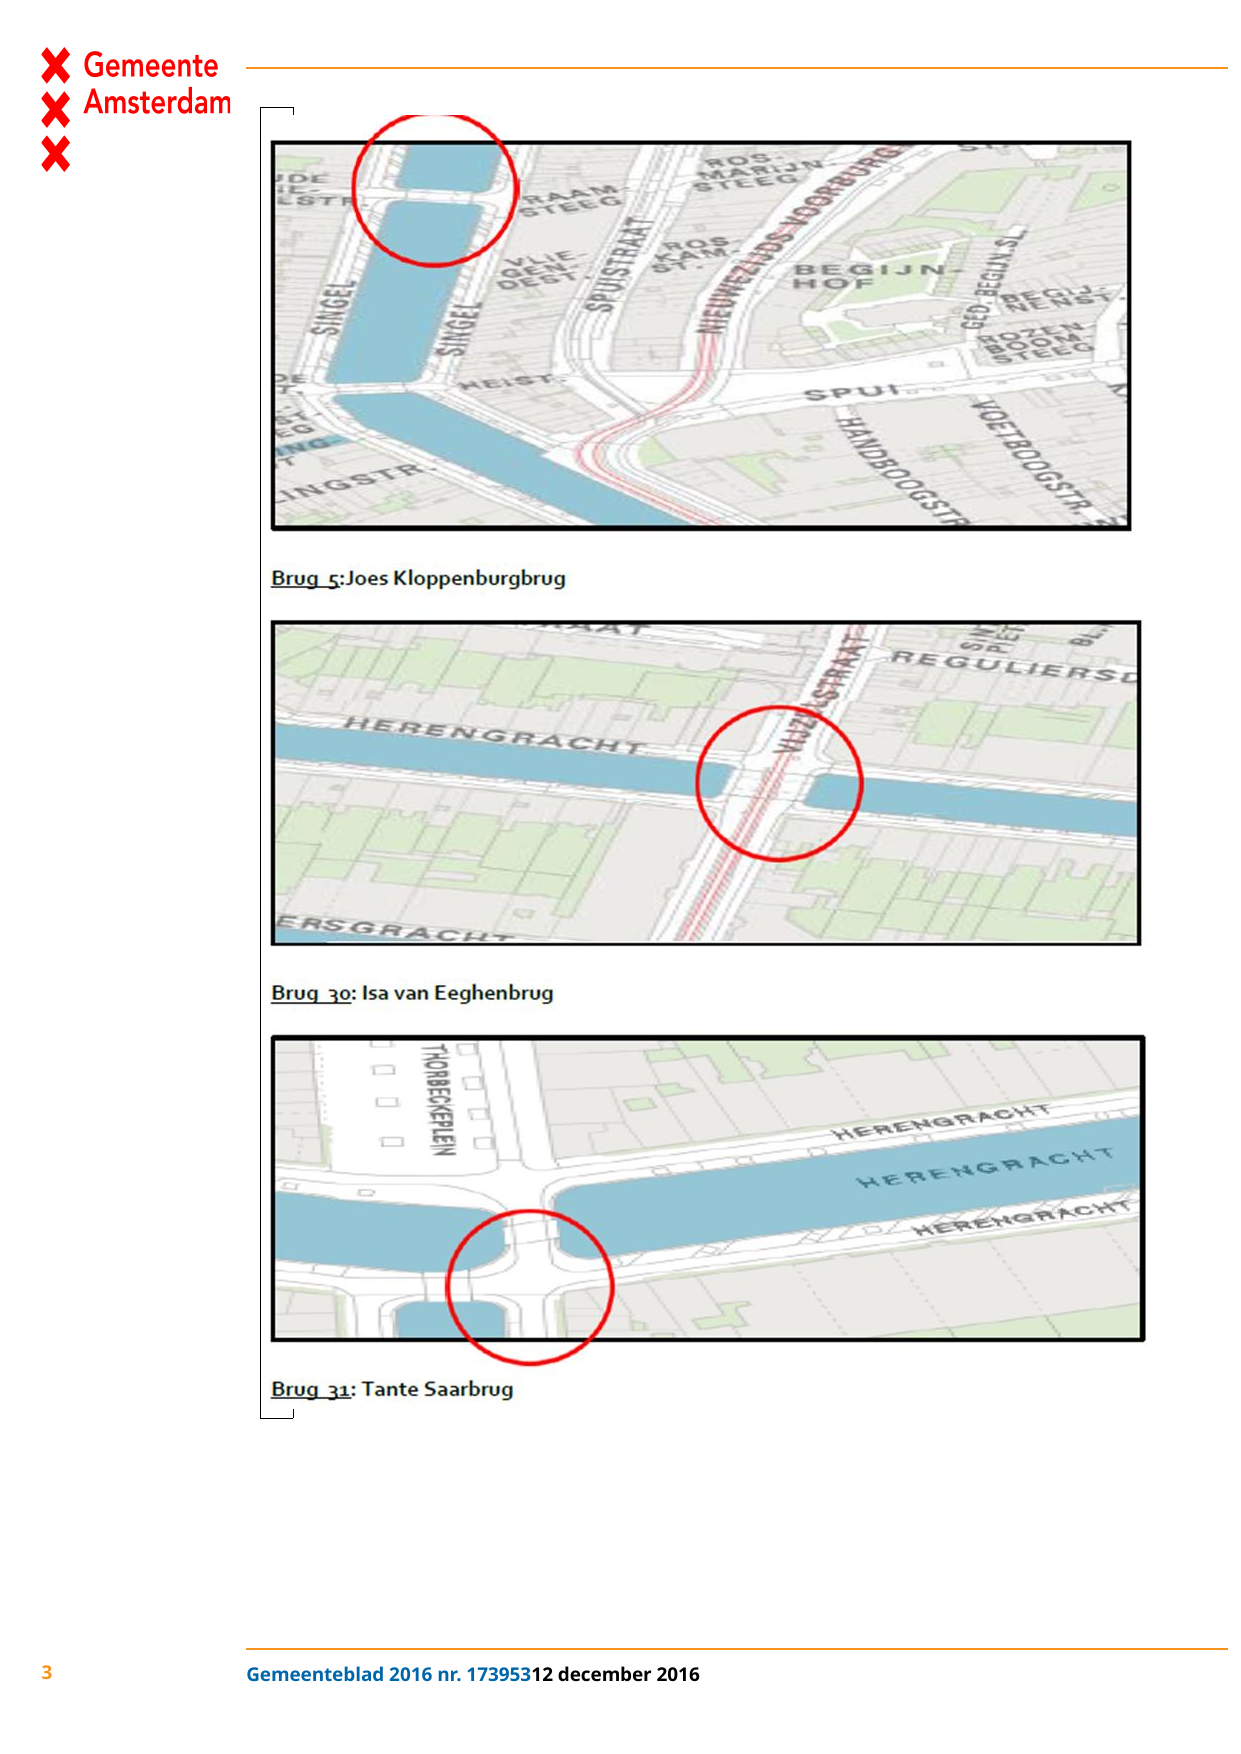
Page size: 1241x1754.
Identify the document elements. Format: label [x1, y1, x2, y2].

picture [268, 115, 1155, 1409]
picture [41, 47, 231, 172]
